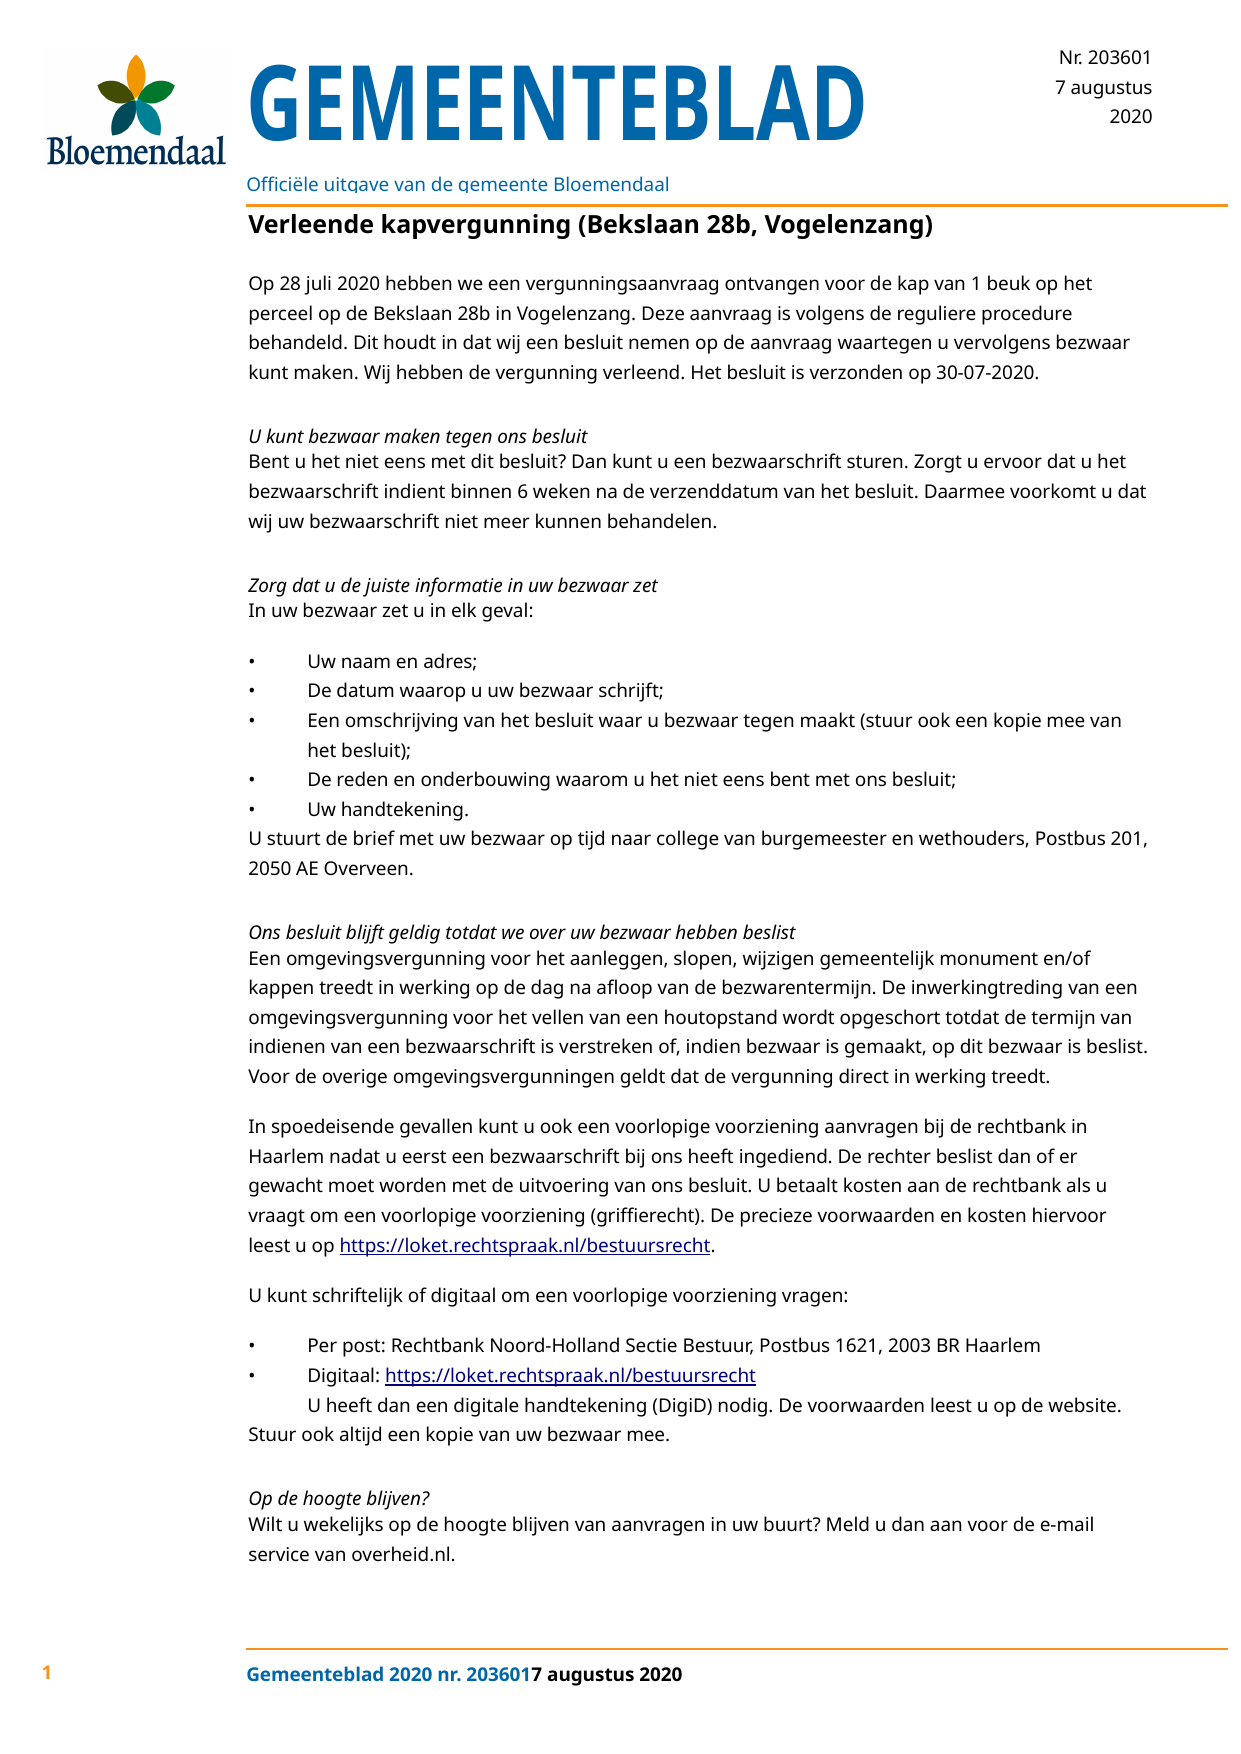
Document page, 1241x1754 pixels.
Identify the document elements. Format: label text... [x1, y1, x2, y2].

text Verleende kapvergunning (Bekslaan 28b, Vogelenzang) [248, 207, 1152, 241]
text U kunt bezwaar maken tegen ons besluit [248, 423, 1152, 449]
text U kunt schriftelijk of digitaal om een voorlopige voorziening vragen: [248, 1282, 1152, 1308]
text Wilt u wekelijks op de hoogte blijven van aanvragen in uw buurt? Meld u dan aan voor de e-mail service van overheid.nl. [248, 1511, 1152, 1566]
text Stuur ook altijd een kopie van uw bezwaar mee. [248, 1421, 1152, 1447]
list Een omschrijving van het besluit waar u bezwaar tegen maakt (stuur ook een kopie mee van het besluit); [248, 707, 1152, 762]
list U heeft dan een digitale handtekening (DigiD) nodig. De voorwaarden leest u op de website. [248, 1392, 1152, 1418]
picture [41, 47, 231, 172]
list Uw handtekening. [248, 796, 1152, 822]
text Op 28 juli 2020 hebben we een vergunningsaanvraag ontvangen voor de kap van 1 beuk op het perceel op de Bekslaan 28b in Vogelenzang. Deze aanvraag is volgens de reguliere procedure behandeld. Dit houdt in dat wij een besluit nemen op de aanvraag waartegen u vervolgens bezwaar kunt maken. Wij hebben de vergunning verleend. Het besluit is verzonden op 30-07-2020. [248, 270, 1152, 385]
text Ons besluit blijft geldig totdat we over uw bezwaar hebben beslist [248, 919, 1152, 945]
list Per post: Rechtbank Noord-Holland Sectie Bestuur, Postbus 1621, 2003 BR Haarlem [248, 1333, 1152, 1358]
text U stuurt de brief met uw bezwaar op tijd naar college van burgemeester en wethouders, Postbus 201, 2050 AE Overveen. [248, 826, 1152, 881]
text Zorg dat u de juiste informatie in uw bezwaar zet [248, 572, 1152, 598]
text Een omgevingsvergunning voor het aanleggen, slopen, wijzigen gemeentelijk monument en/of kappen treedt in werking op de dag na afloop van de bezwarentermijn. De inwerkingtreding van een omgevingsvergunning voor het vellen van een houtopstand wordt opgeschort totdat de termijn van indienen van een bezwaarschrift is verstreken of, indien bezwaar is gemaakt, op dit bezwaar is beslist. Voor de overige omgevingsvergunningen geldt dat de vergunning direct in werking treedt. [248, 945, 1152, 1089]
text In uw bezwaar zet u in elk geval: [248, 598, 1152, 623]
list De datum waarop u uw bezwaar schrijft; [248, 678, 1152, 703]
list De reden en onderbouwing waarom u het niet eens bent met ons besluit; [248, 766, 1152, 792]
text Op de hoogte blijven? [248, 1485, 1152, 1511]
list Uw naam en adres; [248, 648, 1152, 674]
list Digitaal: https://loket.rechtspraak.nl/bestuursrecht [248, 1362, 1152, 1388]
text In spoedeisende gevallen kunt u ook een voorlopige voorziening aanvragen bij de rechtbank in Haarlem nadat u eerst een bezwaarschrift bij ons heeft ingediend. De rechter beslist dan of er gewacht moet worden met de uitvoering van ons besluit. U betaalt kosten aan de rechtbank als u vraagt om een voorlopige voorziening (griffierecht). De precieze voorwaarden en kosten hiervoor leest u op https://loket.rechtspraak.nl/bestuursrecht. [248, 1113, 1152, 1258]
text Bent u het niet eens met dit besluit? Dan kunt u een bezwaarschrift sturen. Zorgt u ervoor dat u het bezwaarschrift indient binnen 6 weken na de verzenddatum van het besluit. Daarmee voorkomt u dat wij uw bezwaarschrift niet meer kunnen behandelen. [248, 449, 1152, 534]
